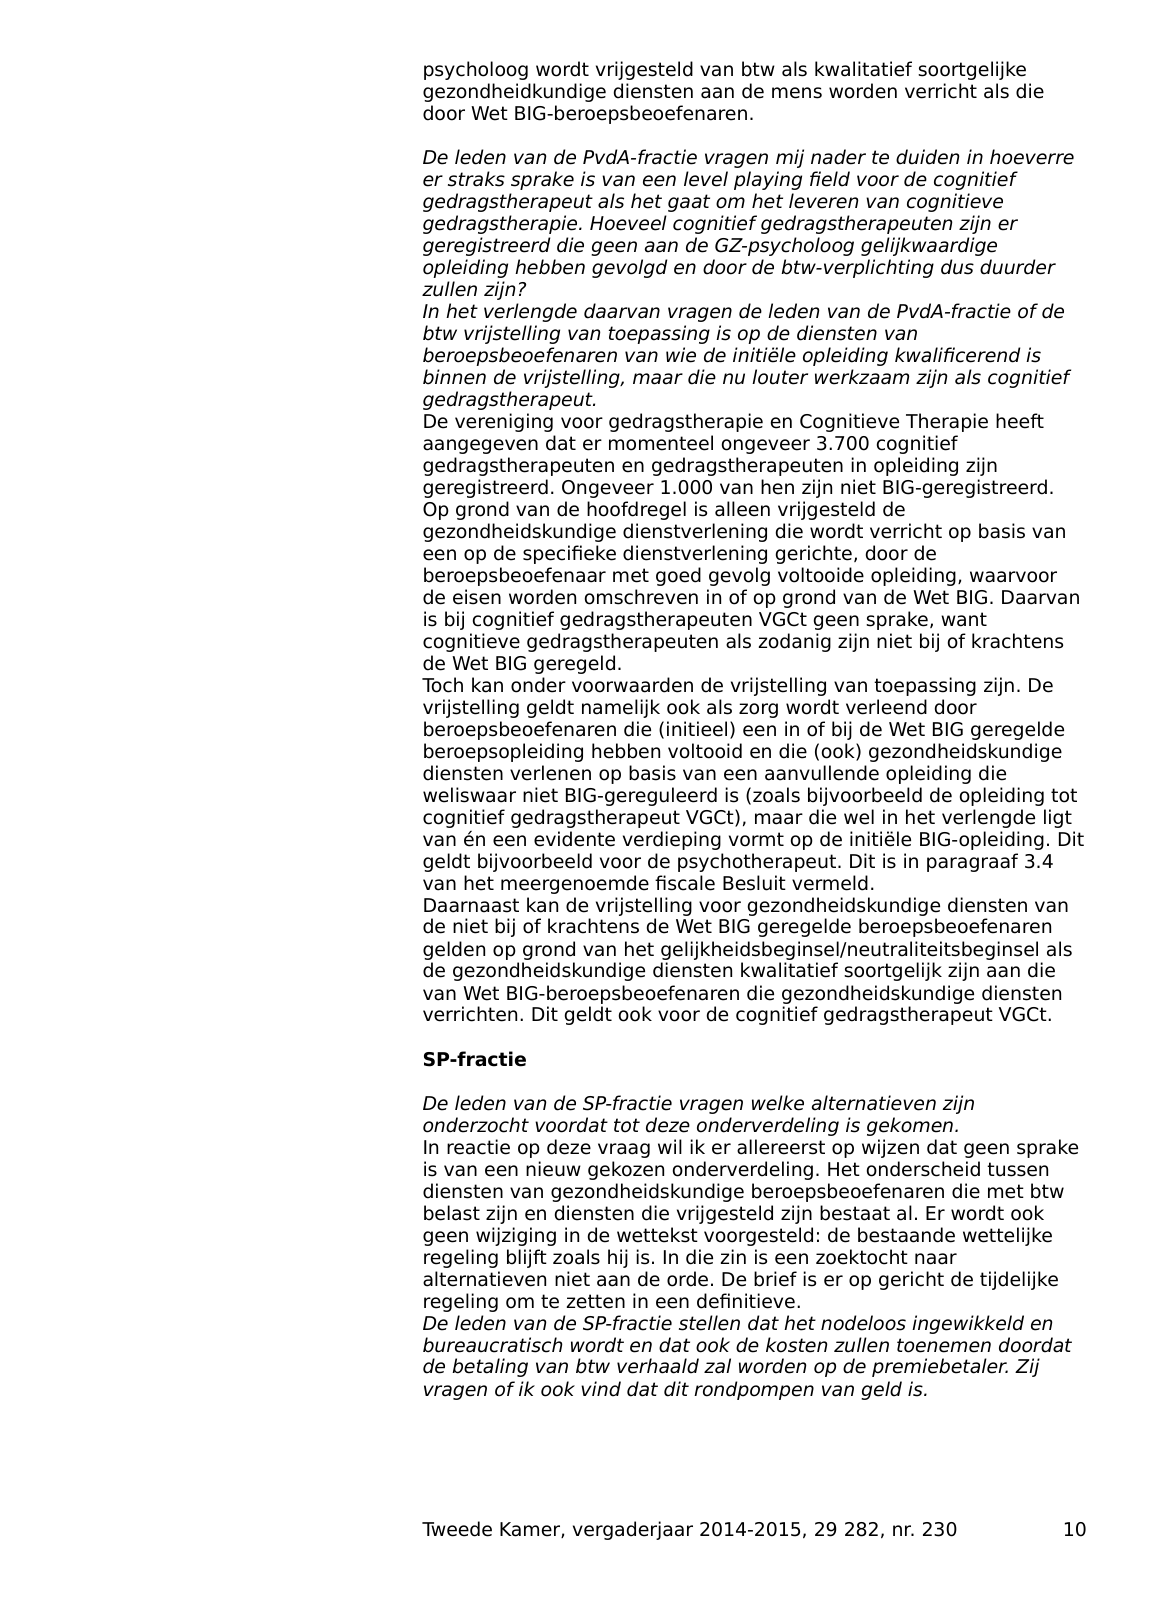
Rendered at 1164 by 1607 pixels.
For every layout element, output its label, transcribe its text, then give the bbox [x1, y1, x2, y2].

text psycholoog wordt vrijgesteld van btw als kwalitatief soortgelijke gezondheidkundige diensten aan de mens worden verricht als die door Wet BIG-beroepsbeoefenaren. [422, 59, 1087, 125]
text Daarnaast kan de vrijstelling voor gezondheidskundige diensten van de niet bij of krachtens de Wet BIG geregelde beroepsbeoefenaren gelden op grond van het gelijkheidsbeginsel/neutraliteitsbeginsel als de gezondheidskundige diensten kwalitatief soortgelijk zijn aan die van Wet BIG-beroepsbeoefenaren die gezondheidskundige diensten verrichten. Dit geldt ook voor de cognitief gedragstherapeut VGCt. [422, 894, 1087, 1026]
text De leden van de SP-fractie vragen welke alternatieven zijn onderzocht voordat tot deze onderverdeling is gekomen. [422, 1093, 1087, 1137]
text De leden van de SP-fractie stellen dat het nodeloos ingewikkeld en bureaucratisch wordt en dat ook de kosten zullen toenemen doordat de betaling van btw verhaald zal worden op de premiebetaler. Zij vragen of ik ook vind dat dit rondpompen van geld is. [422, 1312, 1087, 1400]
subtitle SP-fractie [422, 1048, 1087, 1071]
text Toch kan onder voorwaarden de vrijstelling van toepassing zijn. De vrijstelling geldt namelijk ook als zorg wordt verleend door beroepsbeoefenaren die (initieel) een in of bij de Wet BIG geregelde beroepsopleiding hebben voltooid en die (ook) gezondheidskundige diensten verlenen op basis van een aanvullende opleiding die weliswaar niet BIG-gereguleerd is (zoals bijvoorbeeld de opleiding tot cognitief gedragstherapeut VGCt), maar die wel in het verlengde ligt van én een evidente verdieping vormt op de initiële BIG-opleiding. Dit geldt bijvoorbeeld voor de psychotherapeut. Dit is in paragraaf 3.4 van het meergenoemde fiscale Besluit vermeld. [422, 675, 1087, 894]
text De vereniging voor gedragstherapie en Cognitieve Therapie heeft aangegeven dat er momenteel ongeveer 3.700 cognitief gedragstherapeuten en gedragstherapeuten in opleiding zijn geregistreerd. Ongeveer 1.000 van hen zijn niet BIG-geregistreerd. [422, 411, 1087, 499]
text De leden van de PvdA-fractie vragen mij nader te duiden in hoeverre er straks sprake is van een level playing field voor de cognitief gedragstherapeut als het gaat om het leveren van cognitieve gedragstherapie. Hoeveel cognitief gedragstherapeuten zijn er geregistreerd die geen aan de GZ-psycholoog gelijkwaardige opleiding hebben gevolgd en door de btw-verplichting dus duurder zullen zijn? [422, 147, 1087, 301]
text In reactie op deze vraag wil ik er allereerst op wijzen dat geen sprake is van een nieuw gekozen onderverdeling. Het onderscheid tussen diensten van gezondheidskundige beroepsbeoefenaren die met btw belast zijn en diensten die vrijgesteld zijn bestaat al. Er wordt ook geen wijziging in de wettekst voorgesteld: de bestaande wettelijke regeling blijft zoals hij is. In die zin is een zoektocht naar alternatieven niet aan de orde. De brief is er op gericht de tijdelijke regeling om te zetten in een definitieve. [422, 1137, 1087, 1312]
text In het verlengde daarvan vragen de leden van de PvdA-fractie of de btw vrijstelling van toepassing is op de diensten van beroepsbeoefenaren van wie de initiële opleiding kwalificerend is binnen de vrijstelling, maar die nu louter werkzaam zijn als cognitief gedragstherapeut. [422, 301, 1087, 411]
text Op grond van de hoofdregel is alleen vrijgesteld de gezondheidskundige dienstverlening die wordt verricht op basis van een op de specifieke dienstverlening gerichte, door de beroepsbeoefenaar met goed gevolg voltooide opleiding, waarvoor de eisen worden omschreven in of op grond van de Wet BIG. Daarvan is bij cognitief gedragstherapeuten VGCt geen sprake, want cognitieve gedragstherapeuten als zodanig zijn niet bij of krachtens de Wet BIG geregeld. [422, 499, 1087, 675]
